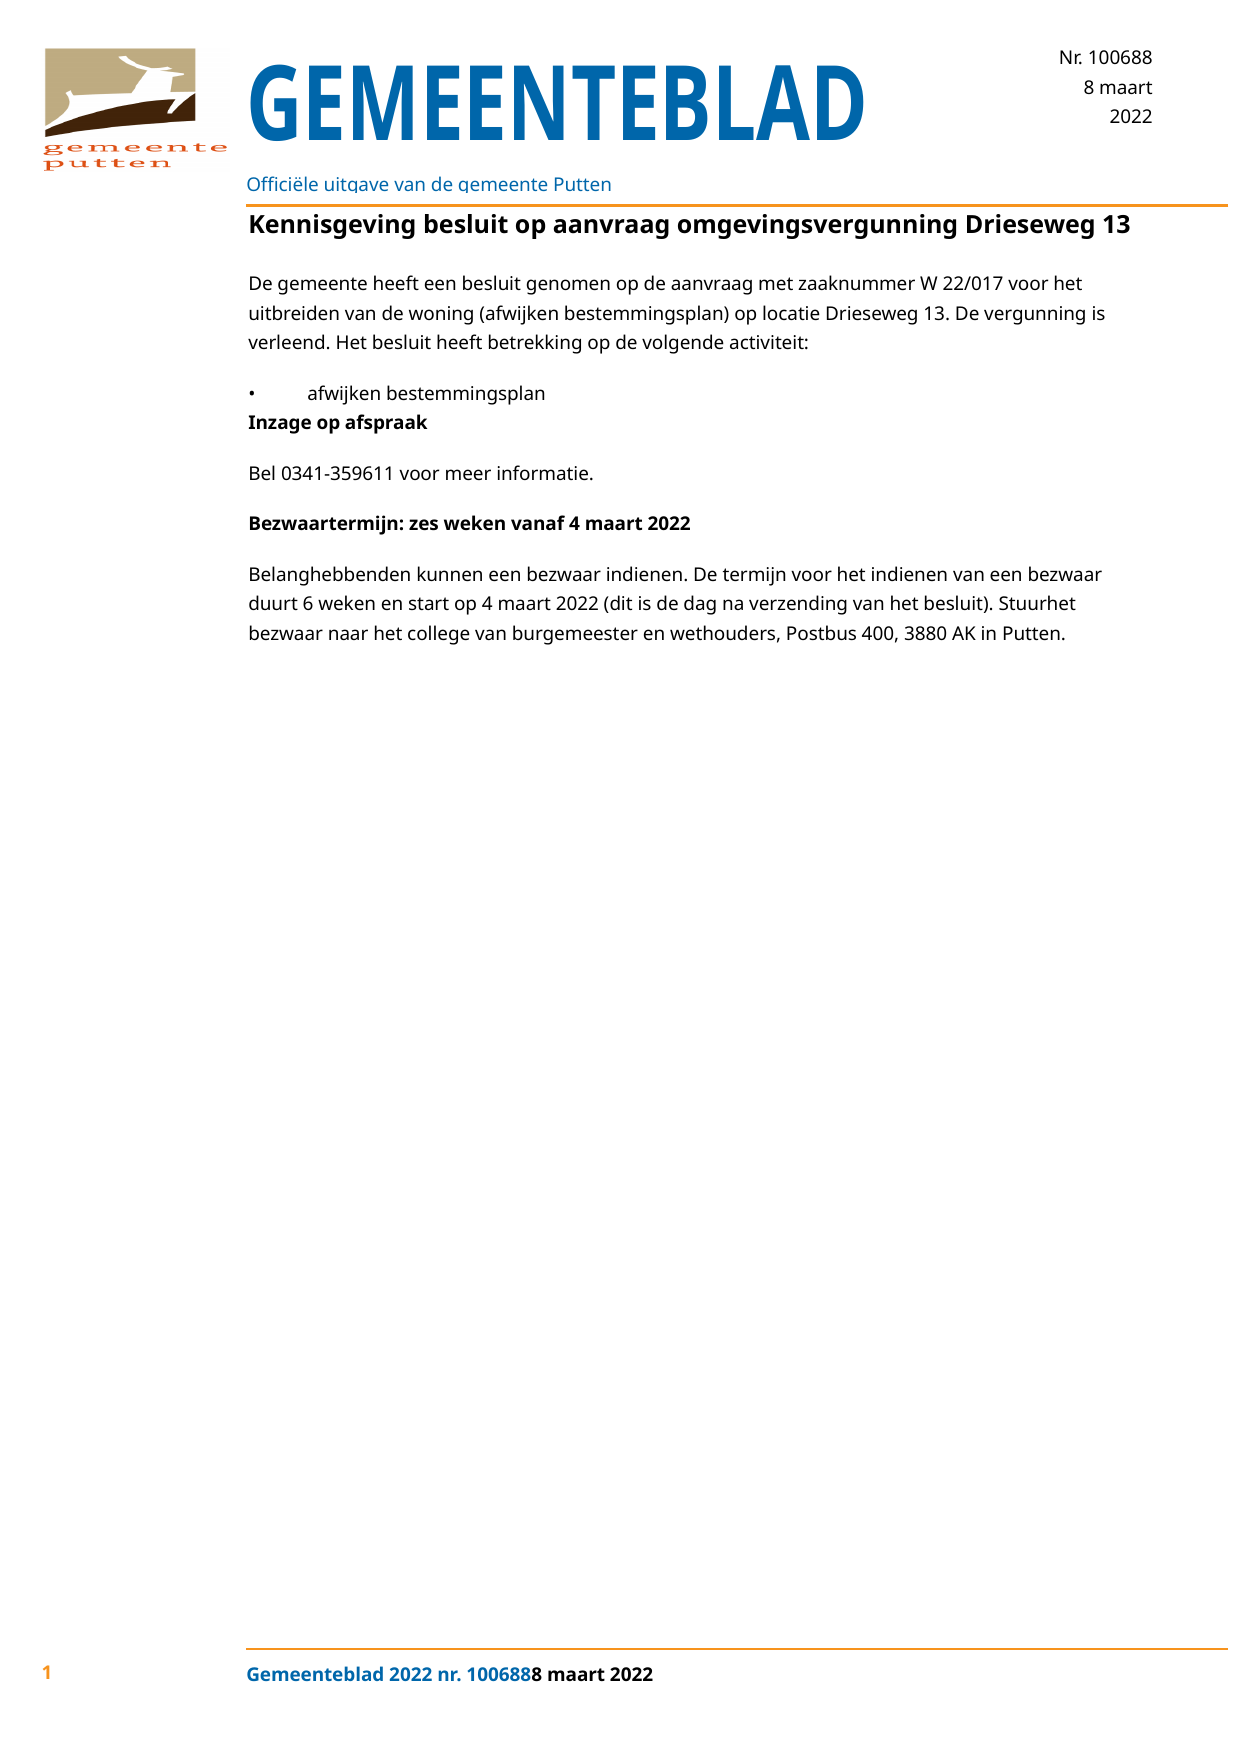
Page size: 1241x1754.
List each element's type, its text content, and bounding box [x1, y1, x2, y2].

text Inzage op afspraak [248, 409, 1152, 435]
picture [41, 47, 231, 172]
text Bel 0341-359611 voor meer informatie. [248, 460, 1152, 486]
text De gemeente heeft een besluit genomen op de aanvraag met zaaknummer W 22/017 voor het uitbreiden van de woning (afwijken bestemmingsplan) op locatie Drieseweg 13. De vergunning is verleend. Het besluit heeft betrekking op de volgende activiteit: [248, 270, 1152, 355]
list afwijken bestemmingsplan [248, 380, 1152, 406]
text Belanghebbenden kunnen een bezwaar indienen. De termijn voor het indienen van een bezwaar duurt 6 weken en start op 4 maart 2022 (dit is de dag na verzending van het besluit). Stuurhet bezwaar naar het college van burgemeester en wethouders, Postbus 400, 3880 AK in Putten. [248, 561, 1152, 646]
text Kennisgeving besluit op aanvraag omgevingsvergunning Drieseweg 13 [248, 207, 1152, 241]
text Bezwaartermijn: zes weken vanaf 4 maart 2022 [248, 510, 1152, 536]
